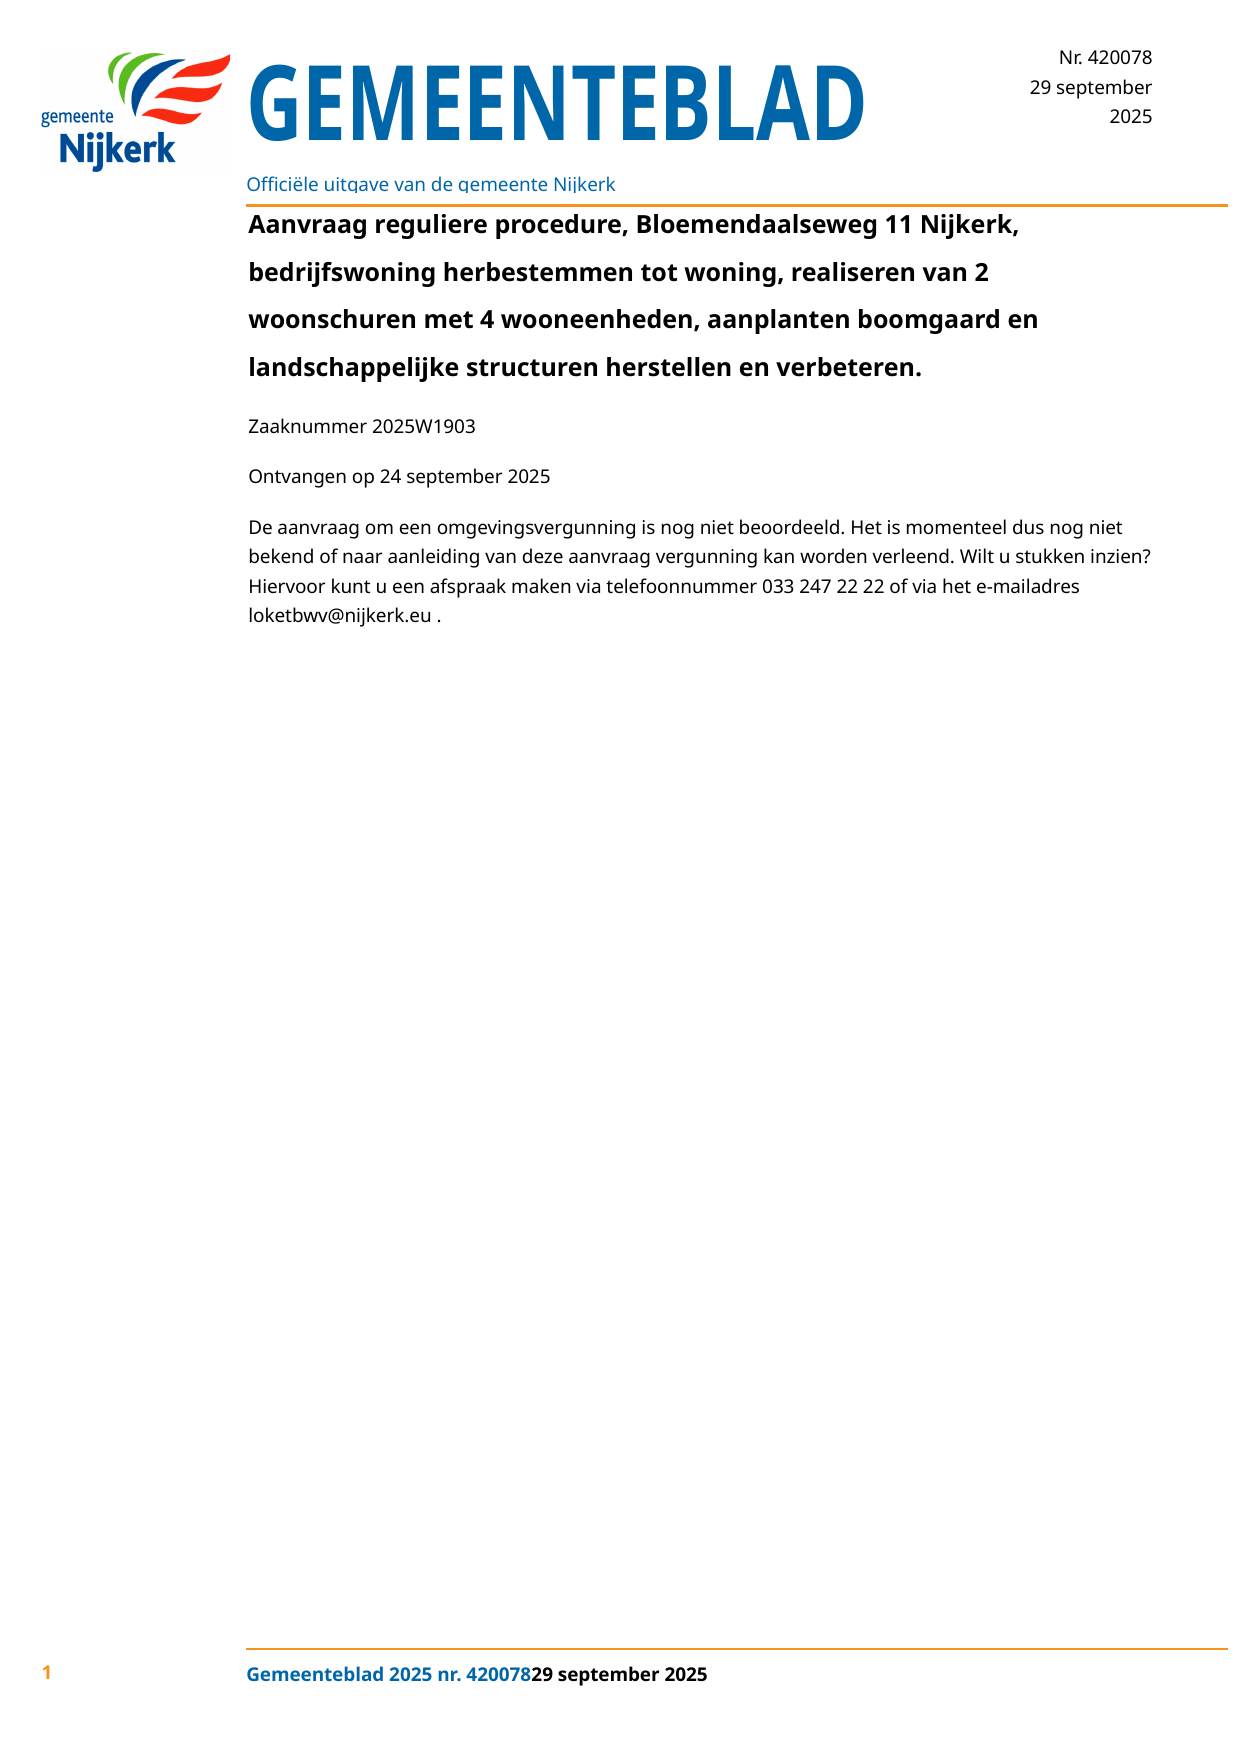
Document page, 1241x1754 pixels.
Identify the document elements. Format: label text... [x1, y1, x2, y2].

text Ontvangen op 24 september 2025 [248, 463, 1152, 489]
picture [41, 47, 231, 172]
text De aanvraag om een omgevingsvergunning is nog niet beoordeeld. Het is momenteel dus nog niet bekend of naar aanleiding van deze aanvraag vergunning kan worden verleend. Wilt u stukken inzien? Hiervoor kunt u een afspraak maken via telefoonnummer 033 247 22 22 of via het e-mailadres loketbwv@nijkerk.eu . [248, 514, 1152, 628]
text Zaaknummer 2025W1903 [248, 413, 1152, 439]
text Aanvraag reguliere procedure, Bloemendaalseweg 11 Nijkerk, bedrijfswoning herbestemmen tot woning, realiseren van 2 woonschuren met 4 wooneenheden, aanplanten boomgaard en landschappelijke structuren herstellen en verbeteren. [248, 207, 1152, 384]
